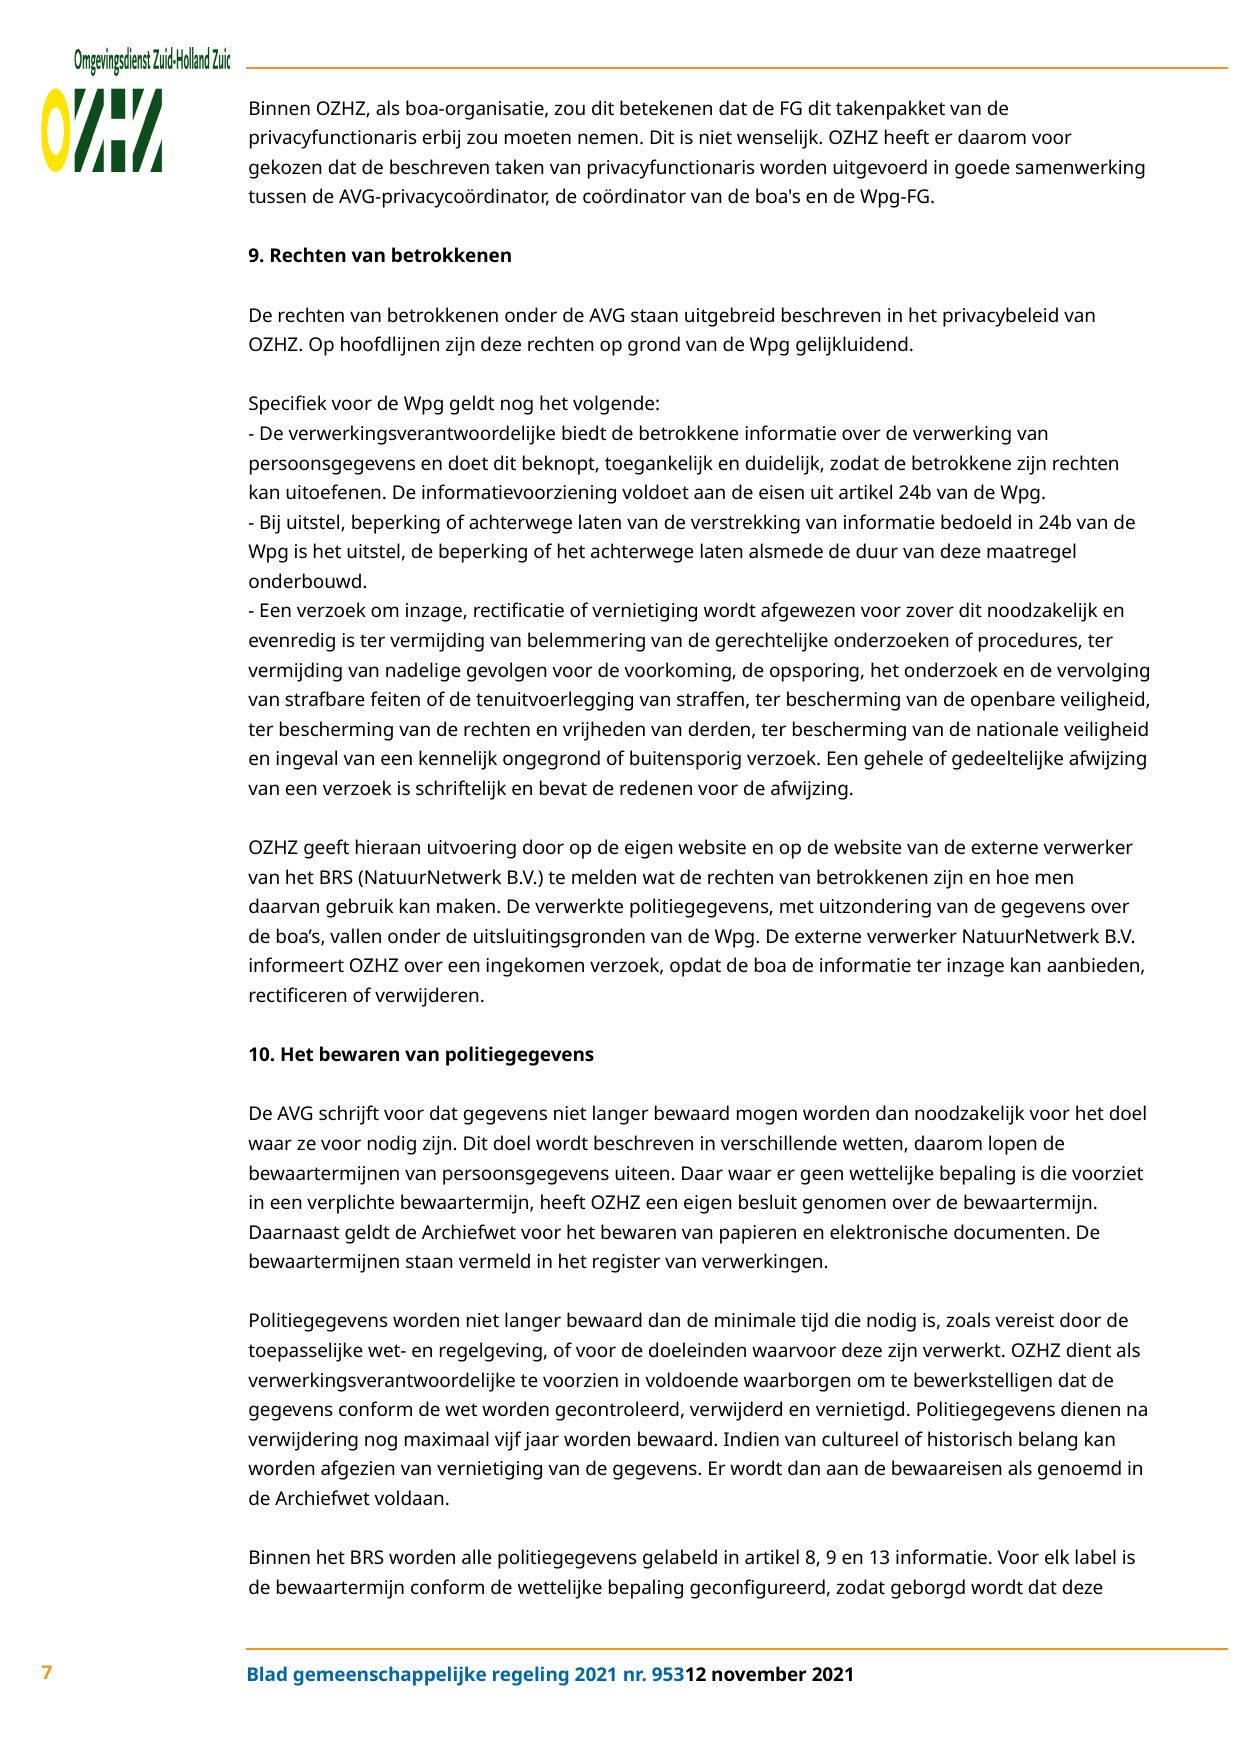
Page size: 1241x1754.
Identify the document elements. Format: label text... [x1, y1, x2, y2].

text Binnen het BRS worden alle politiegegevens gelabeld in artikel 8, 9 en 13 informatie. Voor elk label is de bewaartermijn conform de wettelijke bepaling geconfigureerd, zodat geborgd wordt dat deze [248, 1544, 1152, 1600]
text Specifiek voor de Wpg geldt nog het volgende: [248, 391, 1152, 416]
picture [41, 47, 231, 172]
text 10. Het bewaren van politiegegevens [248, 1041, 1152, 1067]
text OZHZ geeft hieraan uitvoering door op de eigen website en op de website van de externe verwerker van het BRS (NatuurNetwerk B.V.) te melden wat de rechten van betrokkenen zijn en hoe men daarvan gebruik kan maken. De verwerkte politiegegevens, met uitzondering van de gegevens over de boa’s, vallen onder de uitsluitingsgronden van de Wpg. De externe verwerker NatuurNetwerk B.V. informeert OZHZ over een ingekomen verzoek, opdat de boa de informatie ter inzage kan aanbieden, rectificeren of verwijderen. [248, 834, 1152, 1008]
text - Een verzoek om inzage, rectificatie of vernietiging wordt afgewezen voor zover dit noodzakelijk en evenredig is ter vermijding van belemmering van de gerechtelijke onderzoeken of procedures, ter vermijding van nadelige gevolgen voor de voorkoming, de opsporing, het onderzoek en de vervolging van strafbare feiten of de tenuitvoerlegging van straffen, ter bescherming van de openbare veiligheid, ter bescherming van de rechten en vrijheden van derden, ter bescherming van de nationale veiligheid en ingeval van een kennelijk ongegrond of buitensporig verzoek. Een gehele of gedeeltelijke afwijzing van een verzoek is schriftelijk en bevat de redenen voor de afwijzing. [248, 598, 1152, 801]
text - De verwerkingsverantwoordelijke biedt de betrokkene informatie over de verwerking van persoonsgegevens en doet dit beknopt, toegankelijk en duidelijk, zodat de betrokkene zijn rechten kan uitoefenen. De informatievoorziening voldoet aan de eisen uit artikel 24b van de Wpg. [248, 420, 1152, 505]
text De rechten van betrokkenen onder de AVG staan uitgebreid beschreven in het privacybeleid van OZHZ. Op hoofdlijnen zijn deze rechten op grond van de Wpg gelijkluidend. [248, 302, 1152, 357]
text Politiegegevens worden niet langer bewaard dan de minimale tijd die nodig is, zoals vereist door de toepasselijke wet- en regelgeving, of voor de doeleinden waarvoor deze zijn verwerkt. OZHZ dient als verwerkingsverantwoordelijke te voorzien in voldoende waarborgen om te bewerkstelligen dat de gegevens conform de wet worden gecontroleerd, verwijderd en vernietigd. Politiegegevens dienen na verwijdering nog maximaal vijf jaar worden bewaard. Indien van cultureel of historisch belang kan worden afgezien van vernietiging van de gegevens. Er wordt dan aan de bewaareisen als genoemd in de Archiefwet voldaan. [248, 1308, 1152, 1511]
text Binnen OZHZ, als boa-organisatie, zou dit betekenen dat de FG dit takenpakket van de privacyfunctionaris erbij zou moeten nemen. Dit is niet wenselijk. OZHZ heeft er daarom voor gekozen dat de beschreven taken van privacyfunctionaris worden uitgevoerd in goede samenwerking tussen de AVG-privacycoördinator, de coördinator van de boa's en de Wpg-FG. [248, 95, 1152, 209]
text 9. Rechten van betrokkenen [248, 243, 1152, 268]
text - Bij uitstel, beperking of achterwege laten van de verstrekking van informatie bedoeld in 24b van de Wpg is het uitstel, de beperking of het achterwege laten alsmede de duur van deze maatregel onderbouwd. [248, 509, 1152, 594]
text De AVG schrijft voor dat gegevens niet langer bewaard mogen worden dan noodzakelijk voor het doel waar ze voor nodig zijn. Dit doel wordt beschreven in verschillende wetten, daarom lopen de bewaartermijnen van persoonsgegevens uiteen. Daar waar er geen wettelijke bepaling is die voorziet in een verplichte bewaartermijn, heeft OZHZ een eigen besluit genomen over de bewaartermijn. Daarnaast geldt de Archiefwet voor het bewaren van papieren en elektronische documenten. De bewaartermijnen staan vermeld in het register van verwerkingen. [248, 1101, 1152, 1274]
